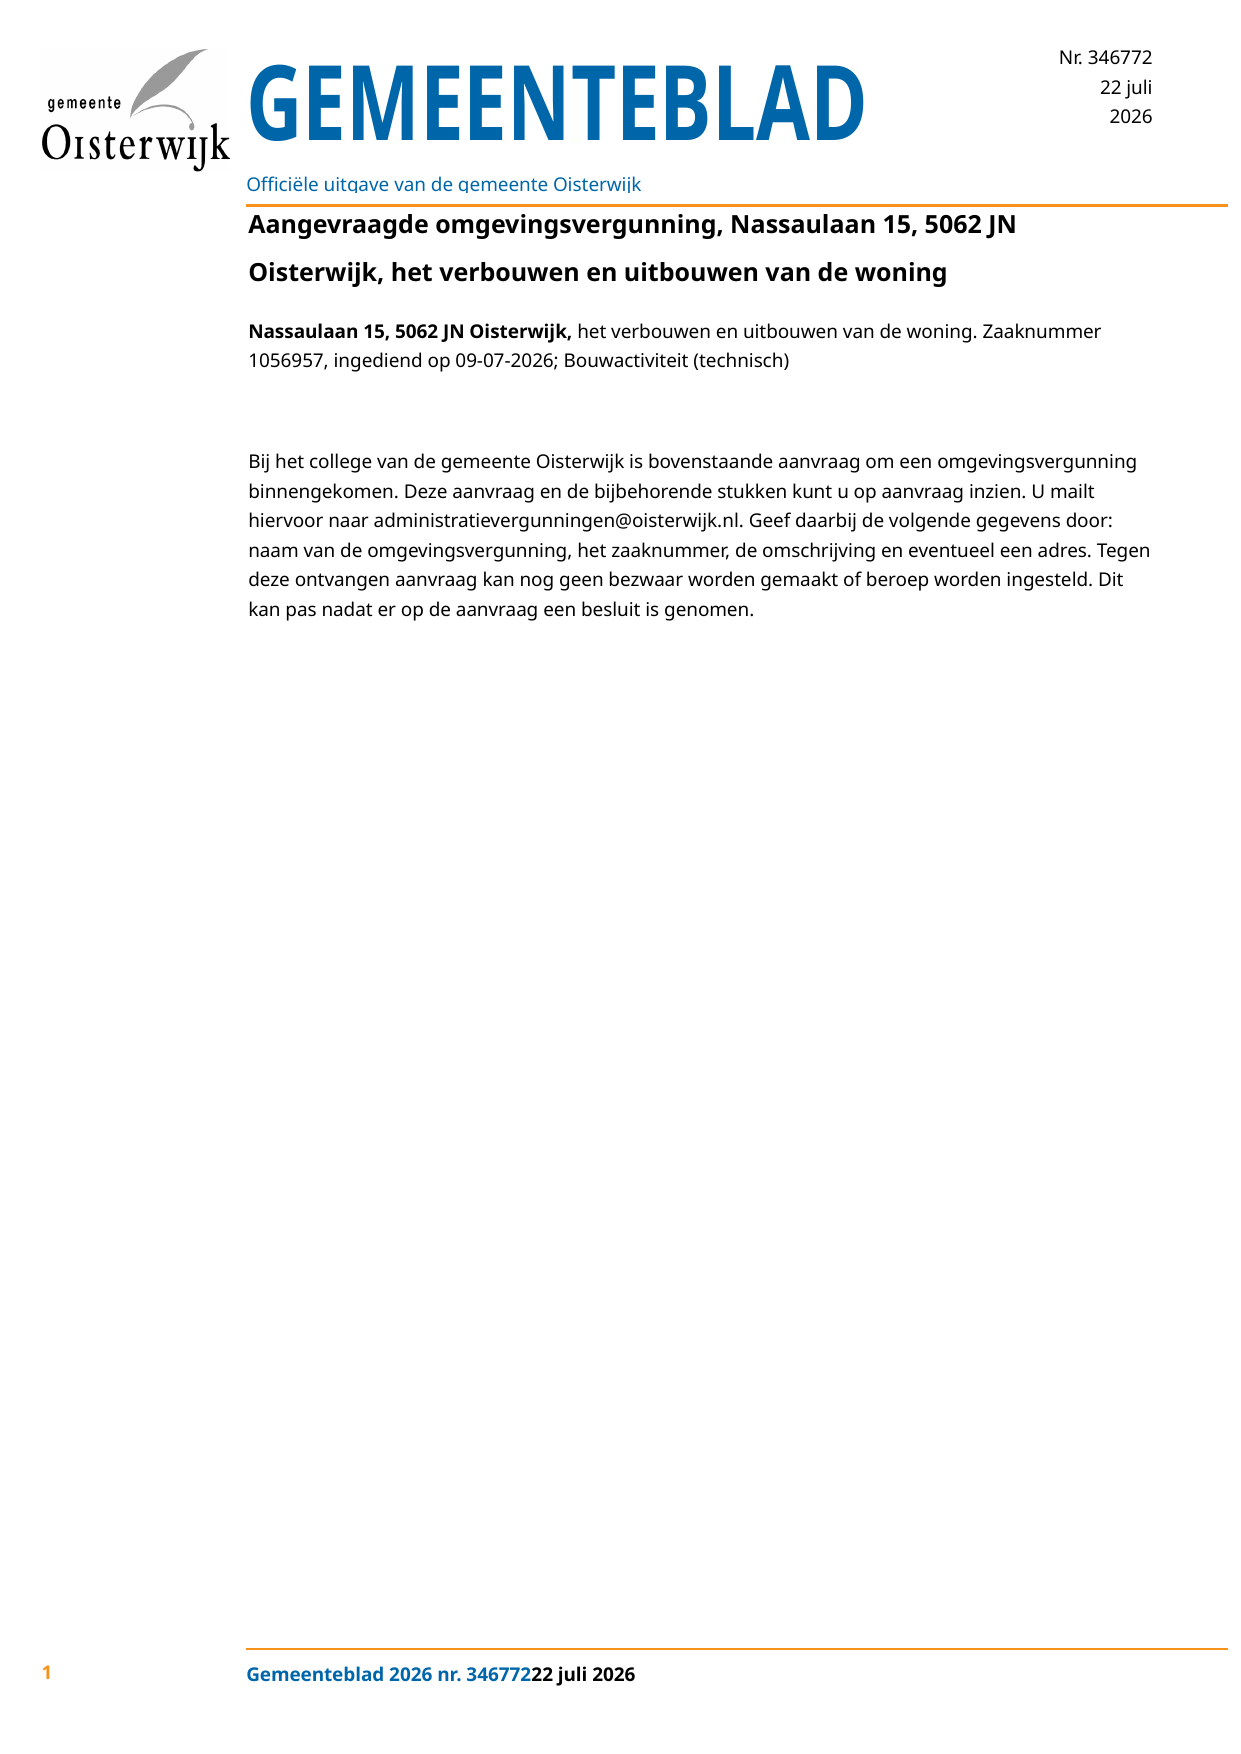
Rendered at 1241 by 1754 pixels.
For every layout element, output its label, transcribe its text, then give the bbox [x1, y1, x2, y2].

picture [41, 47, 231, 172]
text Nassaulaan 15, 5062 JN Oisterwijk, het verbouwen en uitbouwen van de woning. Zaaknummer 1056957, ingediend op 09-07-2026; Bouwactiviteit (technisch) [248, 318, 1152, 373]
text Bij het college van de gemeente Oisterwijk is bovenstaande aanvraag om een omgevingsvergunning binnengekomen. Deze aanvraag en de bijbehorende stukken kunt u op aanvraag inzien. U mailt hiervoor naar administratievergunningen@oisterwijk.nl. Geef daarbij de volgende gegevens door: naam van de omgevingsvergunning, het zaaknummer, de omschrijving en eventueel een adres. Tegen deze ontvangen aanvraag kan nog geen bezwaar worden gemaakt of beroep worden ingesteld. Dit kan pas nadat er op de aanvraag een besluit is genomen. [248, 448, 1152, 622]
text Aangevraagde omgevingsvergunning, Nassaulaan 15, 5062 JN Oisterwijk, het verbouwen en uitbouwen van de woning [248, 207, 1152, 288]
